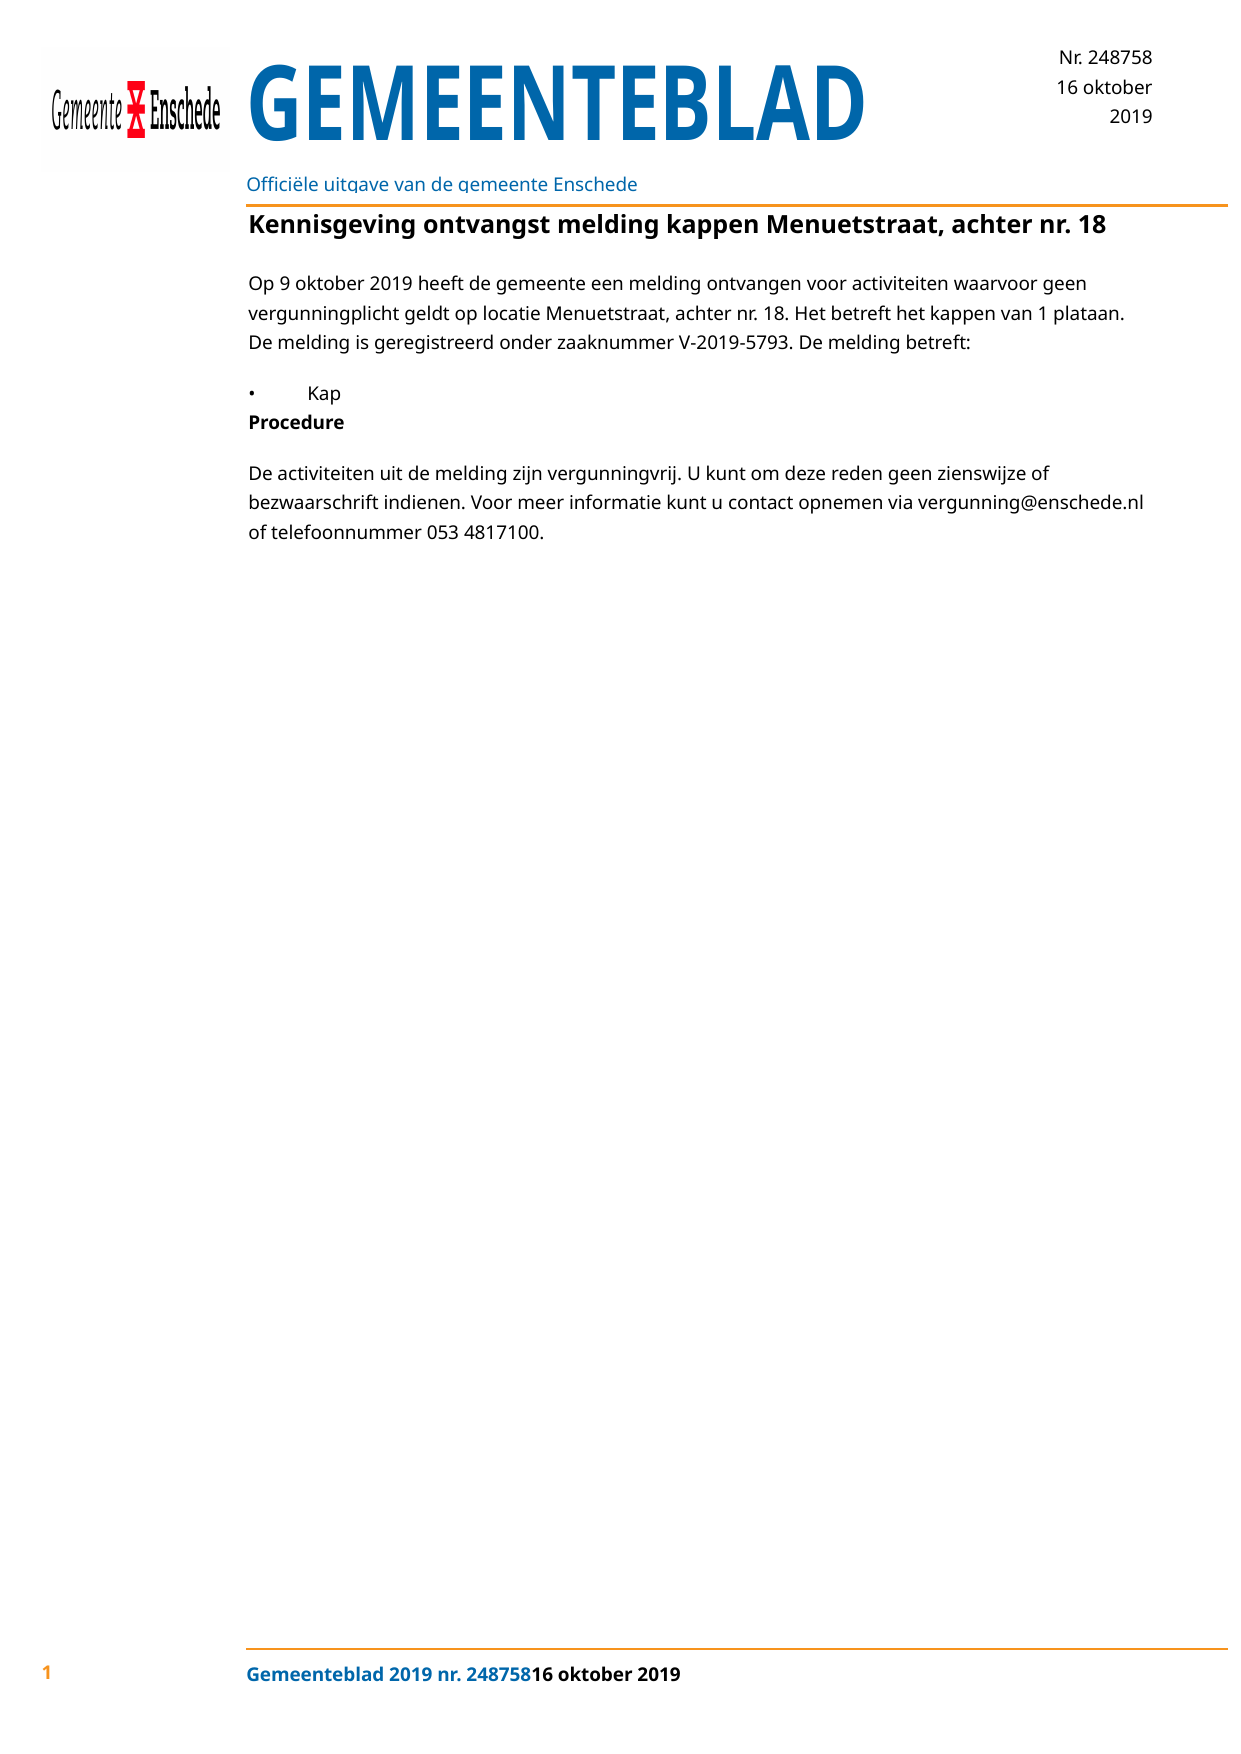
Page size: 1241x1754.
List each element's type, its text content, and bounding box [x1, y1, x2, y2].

list Kap [248, 380, 1152, 406]
text Op 9 oktober 2019 heeft de gemeente een melding ontvangen voor activiteiten waarvoor geen vergunningplicht geldt op locatie Menuetstraat, achter nr. 18. Het betreft het kappen van 1 plataan. De melding is geregistreerd onder zaaknummer V-2019-5793. De melding betreft: [248, 270, 1152, 355]
text De activiteiten uit de melding zijn vergunningvrij. U kunt om deze reden geen zienswijze of bezwaarschrift indienen. Voor meer informatie kunt u contact opnemen via vergunning@enschede.nl of telefoonnummer 053 4817100. [248, 460, 1152, 545]
picture [41, 47, 231, 172]
text Kennisgeving ontvangst melding kappen Menuetstraat, achter nr. 18 [248, 207, 1152, 241]
text Procedure [248, 409, 1152, 435]
